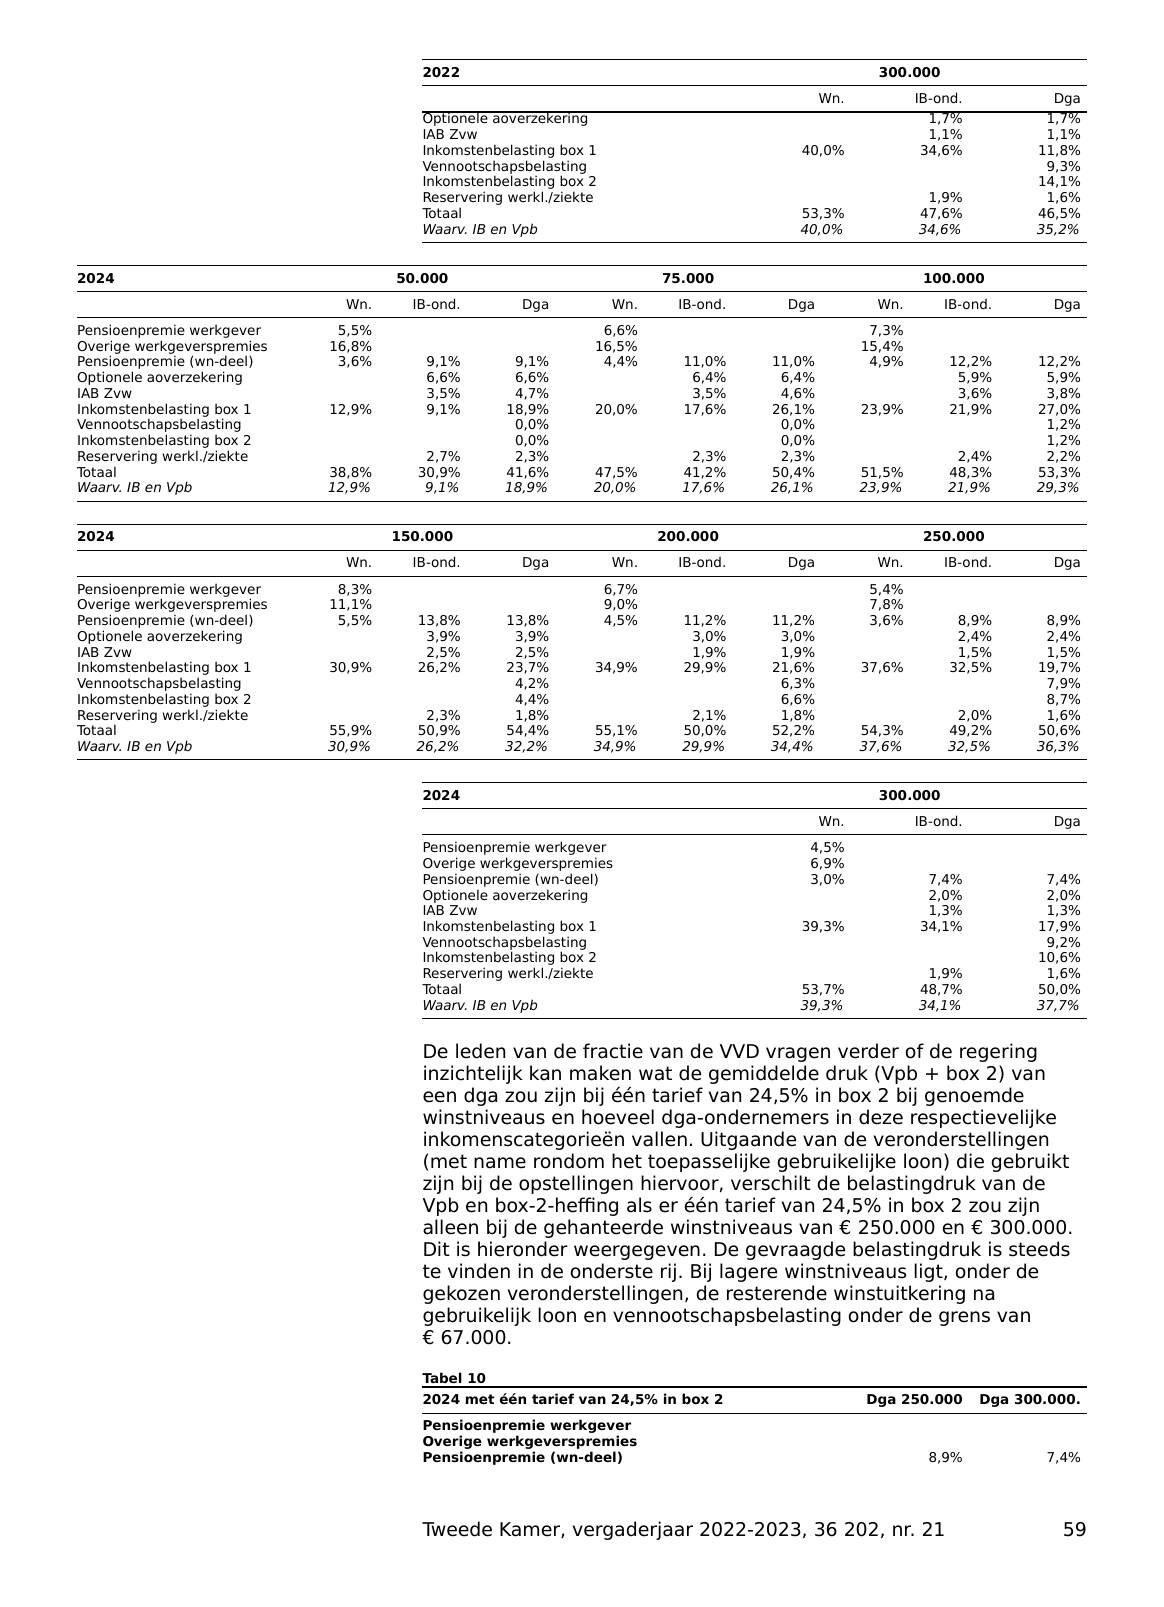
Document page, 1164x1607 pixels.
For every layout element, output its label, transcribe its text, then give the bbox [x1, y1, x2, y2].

table_cell 4,5% [732, 835, 850, 856]
table_cell 23,9% [821, 401, 909, 417]
table_header 300.000 [732, 783, 1087, 808]
table_cell 30,9% [378, 464, 466, 480]
table_cell Inkomstenbelasting box 1 [422, 143, 732, 158]
table_cell 27,0% [998, 401, 1087, 417]
table_cell [909, 318, 998, 338]
table_cell 1,6% [969, 966, 1087, 982]
table_cell 37,7% [969, 998, 1087, 1018]
table_cell 5,5% [289, 318, 378, 338]
table_cell [378, 433, 466, 449]
table_cell Dga [732, 551, 821, 576]
table_cell 1,6% [998, 707, 1087, 723]
table_cell [732, 903, 850, 919]
table_cell Vennootschapsbelasting [422, 159, 732, 174]
table_cell Overige werkgeverspremies [77, 339, 289, 354]
table_cell 4,6% [732, 386, 821, 401]
table_cell [644, 417, 732, 433]
table_cell [644, 597, 732, 613]
table_cell Dga [466, 551, 555, 576]
table_cell IAB Zvw [422, 127, 732, 143]
table_cell [289, 629, 378, 644]
table_cell 2,7% [378, 449, 466, 464]
table_cell [289, 449, 378, 464]
table_cell 6,6% [466, 370, 555, 386]
table_cell 34,6% [850, 143, 968, 158]
table_cell 6,3% [732, 676, 821, 692]
table_cell 53,3% [998, 464, 1087, 480]
table_cell 7,4% [969, 872, 1087, 887]
table_cell 0,0% [732, 433, 821, 449]
table_cell [378, 339, 466, 354]
table_cell Reservering werkl./ziekte [422, 190, 732, 206]
table_cell 1,5% [909, 644, 998, 660]
table_cell [850, 1434, 968, 1450]
table_cell [289, 386, 378, 401]
table_cell [821, 676, 909, 692]
table_cell IAB Zvw [422, 903, 732, 919]
table_cell 9,0% [555, 597, 644, 613]
table_cell [732, 577, 821, 597]
table_cell 2,5% [378, 644, 466, 660]
table_cell 37,6% [821, 739, 909, 759]
table_cell Waarv. IB en Vpb [77, 739, 289, 759]
table_cell 48,7% [850, 982, 968, 997]
table_cell IB-ond. [378, 292, 466, 317]
table_cell 32,2% [466, 739, 555, 759]
table_cell 39,3% [732, 919, 850, 934]
table_cell 2024 met één tarief van 24,5% in box 2 [422, 1388, 850, 1412]
table_cell Pensioenpremie werkgever [77, 577, 289, 597]
table_cell Pensioenpremie (wn-deel) [77, 354, 289, 370]
table_cell 30,9% [289, 660, 378, 676]
table_cell 9,2% [969, 935, 1087, 950]
table_header 150.000 [289, 525, 555, 549]
table_cell 50,4% [732, 464, 821, 480]
table_cell Wn. [289, 551, 378, 576]
table_cell IB-ond. [644, 551, 732, 576]
table_cell 34,9% [555, 660, 644, 676]
table_cell [998, 318, 1087, 338]
table_cell [555, 417, 644, 433]
table_cell IAB Zvw [77, 386, 289, 401]
table_cell IB-ond. [850, 809, 968, 834]
table_cell IB-ond. [909, 551, 998, 576]
table_cell 0,0% [466, 433, 555, 449]
table_cell Inkomstenbelasting box 1 [77, 401, 289, 417]
table_cell [850, 950, 968, 966]
table_cell Dga 250.000 [850, 1388, 968, 1412]
table_cell Pensioenpremie (wn-deel) [422, 872, 732, 887]
table_cell 1,8% [732, 707, 821, 723]
table_cell 35,2% [969, 221, 1087, 242]
table_cell 3,6% [821, 613, 909, 629]
table_cell 34,6% [850, 221, 968, 242]
table_cell 8,9% [909, 613, 998, 629]
table_cell [998, 597, 1087, 613]
table_cell 3,0% [644, 629, 732, 644]
table_cell 34,4% [732, 739, 821, 759]
table_cell 37,6% [821, 660, 909, 676]
table_cell [850, 935, 968, 950]
table_cell 2,3% [644, 449, 732, 464]
table_cell 6,6% [378, 370, 466, 386]
table_cell 55,1% [555, 723, 644, 739]
table_cell Pensioenpremie werkgever [422, 1414, 850, 1434]
table_cell 23,7% [466, 660, 555, 676]
table_cell 47,5% [555, 464, 644, 480]
table_cell 18,9% [466, 480, 555, 501]
table_cell [821, 417, 909, 433]
table_cell 41,6% [466, 464, 555, 480]
table_cell 4,5% [555, 613, 644, 629]
table_cell IB-ond. [850, 86, 968, 111]
table_cell 19,7% [998, 660, 1087, 676]
table_cell 3,9% [378, 629, 466, 644]
table_cell 1,2% [998, 433, 1087, 449]
table_cell 1,7% [969, 113, 1087, 127]
table_cell 11,1% [289, 597, 378, 613]
table_cell [732, 887, 850, 903]
table_cell 8,9% [998, 613, 1087, 629]
table_cell 39,3% [732, 998, 850, 1018]
table_cell 18,9% [466, 401, 555, 417]
table_cell Waarv. IB en Vpb [422, 221, 732, 242]
table_cell [644, 577, 732, 597]
table_cell Reservering werkl./ziekte [77, 707, 289, 723]
table_cell 54,3% [821, 723, 909, 739]
table_cell [378, 692, 466, 707]
table_header 50.000 [289, 266, 555, 291]
table_cell 2,0% [850, 887, 968, 903]
table_cell [732, 966, 850, 982]
table_cell 51,5% [821, 464, 909, 480]
table_cell 1,2% [998, 417, 1087, 433]
table_cell [732, 318, 821, 338]
table_cell [909, 597, 998, 613]
table_cell 2,3% [378, 707, 466, 723]
table_cell Wn. [555, 551, 644, 576]
table_cell 7,4% [969, 1450, 1087, 1465]
table_cell [555, 707, 644, 723]
table_cell 16,5% [555, 339, 644, 354]
table_header 2022 [422, 60, 732, 85]
table_header 2024 [422, 783, 732, 808]
table_cell [378, 676, 466, 692]
table_cell Overige werkgeverspremies [422, 1434, 850, 1450]
table_cell Optionele aoverzekering [77, 629, 289, 644]
table_cell [289, 417, 378, 433]
table_cell [850, 1414, 968, 1434]
table_cell 6,9% [732, 856, 850, 872]
table_cell 29,9% [644, 739, 732, 759]
table_cell 3,0% [732, 629, 821, 644]
table_cell 1,5% [998, 644, 1087, 660]
table_cell 52,2% [732, 723, 821, 739]
table_cell 29,3% [998, 480, 1087, 501]
table_cell 2,4% [909, 629, 998, 644]
table_cell 9,1% [466, 354, 555, 370]
table_cell Totaal [422, 982, 732, 997]
table_cell 1,1% [969, 127, 1087, 143]
table_cell [850, 856, 968, 872]
table_cell [821, 386, 909, 401]
table_cell [422, 809, 732, 834]
table_cell [555, 692, 644, 707]
table_cell [555, 676, 644, 692]
table_cell Pensioenpremie (wn-deel) [422, 1450, 850, 1465]
table_cell [909, 339, 998, 354]
table_cell 23,9% [821, 480, 909, 501]
table_cell [555, 629, 644, 644]
table_cell [732, 597, 821, 613]
table_cell Reservering werkl./ziekte [422, 966, 732, 982]
table_cell Wn. [732, 86, 850, 111]
table_cell 14,1% [969, 174, 1087, 190]
table_cell 6,6% [555, 318, 644, 338]
table_cell 7,3% [821, 318, 909, 338]
table_cell 5,9% [998, 370, 1087, 386]
table_cell 2,3% [732, 449, 821, 464]
table_cell Totaal [422, 206, 732, 221]
table_cell 8,3% [289, 577, 378, 597]
table_cell [644, 339, 732, 354]
table_cell [77, 292, 289, 317]
table_cell 4,4% [555, 354, 644, 370]
table_cell 50,6% [998, 723, 1087, 739]
table_cell [555, 644, 644, 660]
table_cell [909, 577, 998, 597]
table_cell Optionele aoverzekering [422, 887, 732, 903]
table_cell Overige werkgeverspremies [77, 597, 289, 613]
table_cell 50,0% [644, 723, 732, 739]
table_cell [821, 644, 909, 660]
table_cell [289, 676, 378, 692]
table_cell 3,5% [644, 386, 732, 401]
table_cell 53,7% [732, 982, 850, 997]
table_cell [555, 433, 644, 449]
table_cell IB-ond. [644, 292, 732, 317]
table_cell 7,4% [850, 872, 968, 887]
table_cell 32,5% [909, 660, 998, 676]
table_cell Inkomstenbelasting box 2 [77, 433, 289, 449]
table_cell 21,6% [732, 660, 821, 676]
table_cell 29,9% [644, 660, 732, 676]
table_cell 2,1% [644, 707, 732, 723]
table_cell Totaal [77, 464, 289, 480]
table_cell [289, 644, 378, 660]
table_cell Wn. [732, 809, 850, 834]
table_cell 11,0% [644, 354, 732, 370]
table_cell [732, 339, 821, 354]
table_cell 1,1% [850, 127, 968, 143]
table_cell [466, 597, 555, 613]
table_cell 20,0% [555, 480, 644, 501]
table_cell Dga [732, 292, 821, 317]
table_cell 2,3% [466, 449, 555, 464]
table_cell Inkomstenbelasting box 1 [422, 919, 732, 934]
table_cell 38,8% [289, 464, 378, 480]
table_cell Totaal [77, 723, 289, 739]
table_cell 2,0% [909, 707, 998, 723]
table_cell 6,4% [644, 370, 732, 386]
table_cell 7,8% [821, 597, 909, 613]
table_cell [821, 449, 909, 464]
table_cell [821, 370, 909, 386]
table_cell 55,9% [289, 723, 378, 739]
table_cell 1,8% [466, 707, 555, 723]
table_cell [732, 935, 850, 950]
table_cell [466, 577, 555, 597]
table_cell [732, 127, 850, 143]
table_cell 12,2% [998, 354, 1087, 370]
table_cell IAB Zvw [77, 644, 289, 660]
table_cell Inkomstenbelasting box 2 [422, 174, 732, 190]
table_cell 11,0% [732, 354, 821, 370]
table_cell [998, 577, 1087, 597]
table_cell 5,5% [289, 613, 378, 629]
table_cell Dga [466, 292, 555, 317]
table_cell Pensioenpremie werkgever [77, 318, 289, 338]
table_cell 15,4% [821, 339, 909, 354]
table_cell 48,3% [909, 464, 998, 480]
table_cell 7,9% [998, 676, 1087, 692]
table_cell [732, 113, 850, 127]
table_cell 12,2% [909, 354, 998, 370]
table_cell Dga [969, 86, 1087, 111]
table_cell 12,9% [289, 480, 378, 501]
table_cell [644, 433, 732, 449]
table_cell 50,9% [378, 723, 466, 739]
table_cell 30,9% [289, 739, 378, 759]
table_cell [466, 318, 555, 338]
table_cell 46,5% [969, 206, 1087, 221]
table_cell 4,9% [821, 354, 909, 370]
table_cell [289, 370, 378, 386]
table_cell [909, 417, 998, 433]
table_cell 26,2% [378, 739, 466, 759]
table_cell IB-ond. [378, 551, 466, 576]
table_cell [644, 676, 732, 692]
table_cell 0,0% [466, 417, 555, 433]
text De leden van de fractie van de VVD vragen verder of de regering inzichtelijk kan maken wat de gemiddelde druk (Vpb + box 2) van een dga zou zijn bij één tarief van 24,5% in box 2 bij genoemde winstniveaus en hoeveel dga-ondernemers in deze respectievelijke inkomenscategorieën vallen. Uitgaande van de veronderstellingen (met name rondom het toepasselijke gebruikelijke loon) die gebruikt zijn bij de opstellingen hiervoor, verschilt de belastingdruk van de Vpb en box-2-heffing als er één tarief van 24,5% in box 2 zou zijn alleen bij de gehanteerde winstniveaus van € 250.000 en € 300.000. Dit is hieronder weergegeven. De gevraagde belastingdruk is steeds te vinden in de onderste rij. Bij lagere winstniveaus ligt, onder de gekozen veronderstellingen, de resterende winstuitkering na gebruikelijk loon en vennootschapsbelasting onder de grens van € 67.000. [422, 1041, 1087, 1349]
table_cell Optionele aoverzekering [77, 370, 289, 386]
table_cell Vennootschapsbelasting [77, 676, 289, 692]
table_cell 21,9% [909, 480, 998, 501]
table_cell 50,0% [969, 982, 1087, 997]
table_cell 3,8% [998, 386, 1087, 401]
table_cell 34,1% [850, 919, 968, 934]
table_cell [378, 417, 466, 433]
table_cell 10,6% [969, 950, 1087, 966]
table_cell [555, 386, 644, 401]
table_cell Optionele aoverzekering [422, 113, 732, 127]
table_cell Inkomstenbelasting box 2 [422, 950, 732, 966]
table_cell 40,0% [732, 143, 850, 158]
table_cell 20,0% [555, 401, 644, 417]
table_cell 3,0% [732, 872, 850, 887]
table_cell 1,3% [850, 903, 968, 919]
table_cell 17,9% [969, 919, 1087, 934]
table_cell Wn. [555, 292, 644, 317]
table_header 2024 [77, 266, 289, 291]
table_cell 8,7% [998, 692, 1087, 707]
table_cell [644, 692, 732, 707]
table_cell [969, 835, 1087, 856]
table_cell Waarv. IB en Vpb [422, 998, 732, 1018]
table_cell Inkomstenbelasting box 2 [77, 692, 289, 707]
table_header 75.000 [555, 266, 821, 291]
table_cell 34,1% [850, 998, 968, 1018]
table_cell [909, 433, 998, 449]
table_cell 2,5% [466, 644, 555, 660]
table_cell 49,2% [909, 723, 998, 739]
table_cell 1,9% [850, 190, 968, 206]
table_cell 26,2% [378, 660, 466, 676]
table_cell [732, 950, 850, 966]
table_cell 41,2% [644, 464, 732, 480]
table_header 250.000 [821, 525, 1087, 549]
table_cell 3,5% [378, 386, 466, 401]
table_cell 21,9% [909, 401, 998, 417]
table_cell 4,7% [466, 386, 555, 401]
table_cell Vennootschapsbelasting [77, 417, 289, 433]
table_header Tabel 10 [422, 1371, 1087, 1386]
table_cell 8,9% [850, 1450, 968, 1465]
table_cell [732, 174, 850, 190]
table_cell Pensioenpremie werkgever [422, 835, 732, 856]
table_cell 6,7% [555, 577, 644, 597]
table_cell 40,0% [732, 221, 850, 242]
table_cell 26,1% [732, 401, 821, 417]
table_header 200.000 [555, 525, 821, 549]
table_cell [466, 339, 555, 354]
table_cell [422, 86, 732, 111]
table_cell 16,8% [289, 339, 378, 354]
table_header 100.000 [821, 266, 1087, 291]
table_cell 11,8% [969, 143, 1087, 158]
table_cell 34,9% [555, 739, 644, 759]
table_cell [732, 159, 850, 174]
table_cell 1,3% [969, 903, 1087, 919]
table_cell 9,1% [378, 401, 466, 417]
table_cell [555, 449, 644, 464]
table_cell 9,1% [378, 354, 466, 370]
table_cell Vennootschapsbelasting [422, 935, 732, 950]
table_cell 4,2% [466, 676, 555, 692]
table_cell 1,7% [850, 113, 968, 127]
table_cell 54,4% [466, 723, 555, 739]
table_cell [289, 707, 378, 723]
table_cell Dga 300.000. [969, 1388, 1087, 1412]
table_cell Wn. [821, 551, 909, 576]
table_cell [850, 159, 968, 174]
table_cell [821, 629, 909, 644]
table_cell [850, 835, 968, 856]
table_cell [998, 339, 1087, 354]
table_cell [555, 370, 644, 386]
table_cell 36,3% [998, 739, 1087, 759]
table_cell Pensioenpremie (wn-deel) [77, 613, 289, 629]
table_cell 11,2% [644, 613, 732, 629]
table_cell Waarv. IB en Vpb [77, 480, 289, 501]
table_cell 12,9% [289, 401, 378, 417]
table_cell [378, 577, 466, 597]
table_cell 1,6% [969, 190, 1087, 206]
table_cell 9,3% [969, 159, 1087, 174]
table_cell [732, 190, 850, 206]
table_cell 47,6% [850, 206, 968, 221]
table_cell Overige werkgeverspremies [422, 856, 732, 872]
table_cell 11,2% [732, 613, 821, 629]
table_header 2024 [77, 525, 289, 549]
table_cell Wn. [821, 292, 909, 317]
table_cell 2,2% [998, 449, 1087, 464]
table_cell [821, 707, 909, 723]
table_cell 1,9% [732, 644, 821, 660]
table_cell Dga [998, 551, 1087, 576]
table_cell 32,5% [909, 739, 998, 759]
table_cell [77, 551, 289, 576]
table_cell 2,4% [998, 629, 1087, 644]
table_cell [821, 433, 909, 449]
table_cell 5,9% [909, 370, 998, 386]
table_cell [378, 597, 466, 613]
table_cell [644, 318, 732, 338]
table_cell 5,4% [821, 577, 909, 597]
table_cell Inkomstenbelasting box 1 [77, 660, 289, 676]
table_cell [289, 433, 378, 449]
table_cell 2,4% [909, 449, 998, 464]
table_cell 6,4% [732, 370, 821, 386]
table_cell IB-ond. [909, 292, 998, 317]
table_cell Wn. [289, 292, 378, 317]
table_cell 17,6% [644, 480, 732, 501]
table_cell 53,3% [732, 206, 850, 221]
table_cell 1,9% [644, 644, 732, 660]
table_cell Reservering werkl./ziekte [77, 449, 289, 464]
table_cell Dga [998, 292, 1087, 317]
table_cell 3,6% [909, 386, 998, 401]
table_cell [969, 856, 1087, 872]
table_header 300.000 [732, 60, 1087, 85]
table_cell 3,6% [289, 354, 378, 370]
table_cell [909, 676, 998, 692]
table_cell Dga [969, 809, 1087, 834]
table_cell [969, 1434, 1087, 1450]
table_cell 9,1% [378, 480, 466, 501]
table_cell [969, 1414, 1087, 1434]
table_cell 3,9% [466, 629, 555, 644]
table_cell 17,6% [644, 401, 732, 417]
table_cell [378, 318, 466, 338]
table_cell [909, 692, 998, 707]
table_cell 0,0% [732, 417, 821, 433]
table_cell [821, 692, 909, 707]
table_cell 2,0% [969, 887, 1087, 903]
table_cell 1,9% [850, 966, 968, 982]
table_cell 6,6% [732, 692, 821, 707]
table_cell 13,8% [378, 613, 466, 629]
table_cell [850, 174, 968, 190]
table_cell [289, 692, 378, 707]
table_cell 26,1% [732, 480, 821, 501]
table_cell 13,8% [466, 613, 555, 629]
table_cell 4,4% [466, 692, 555, 707]
